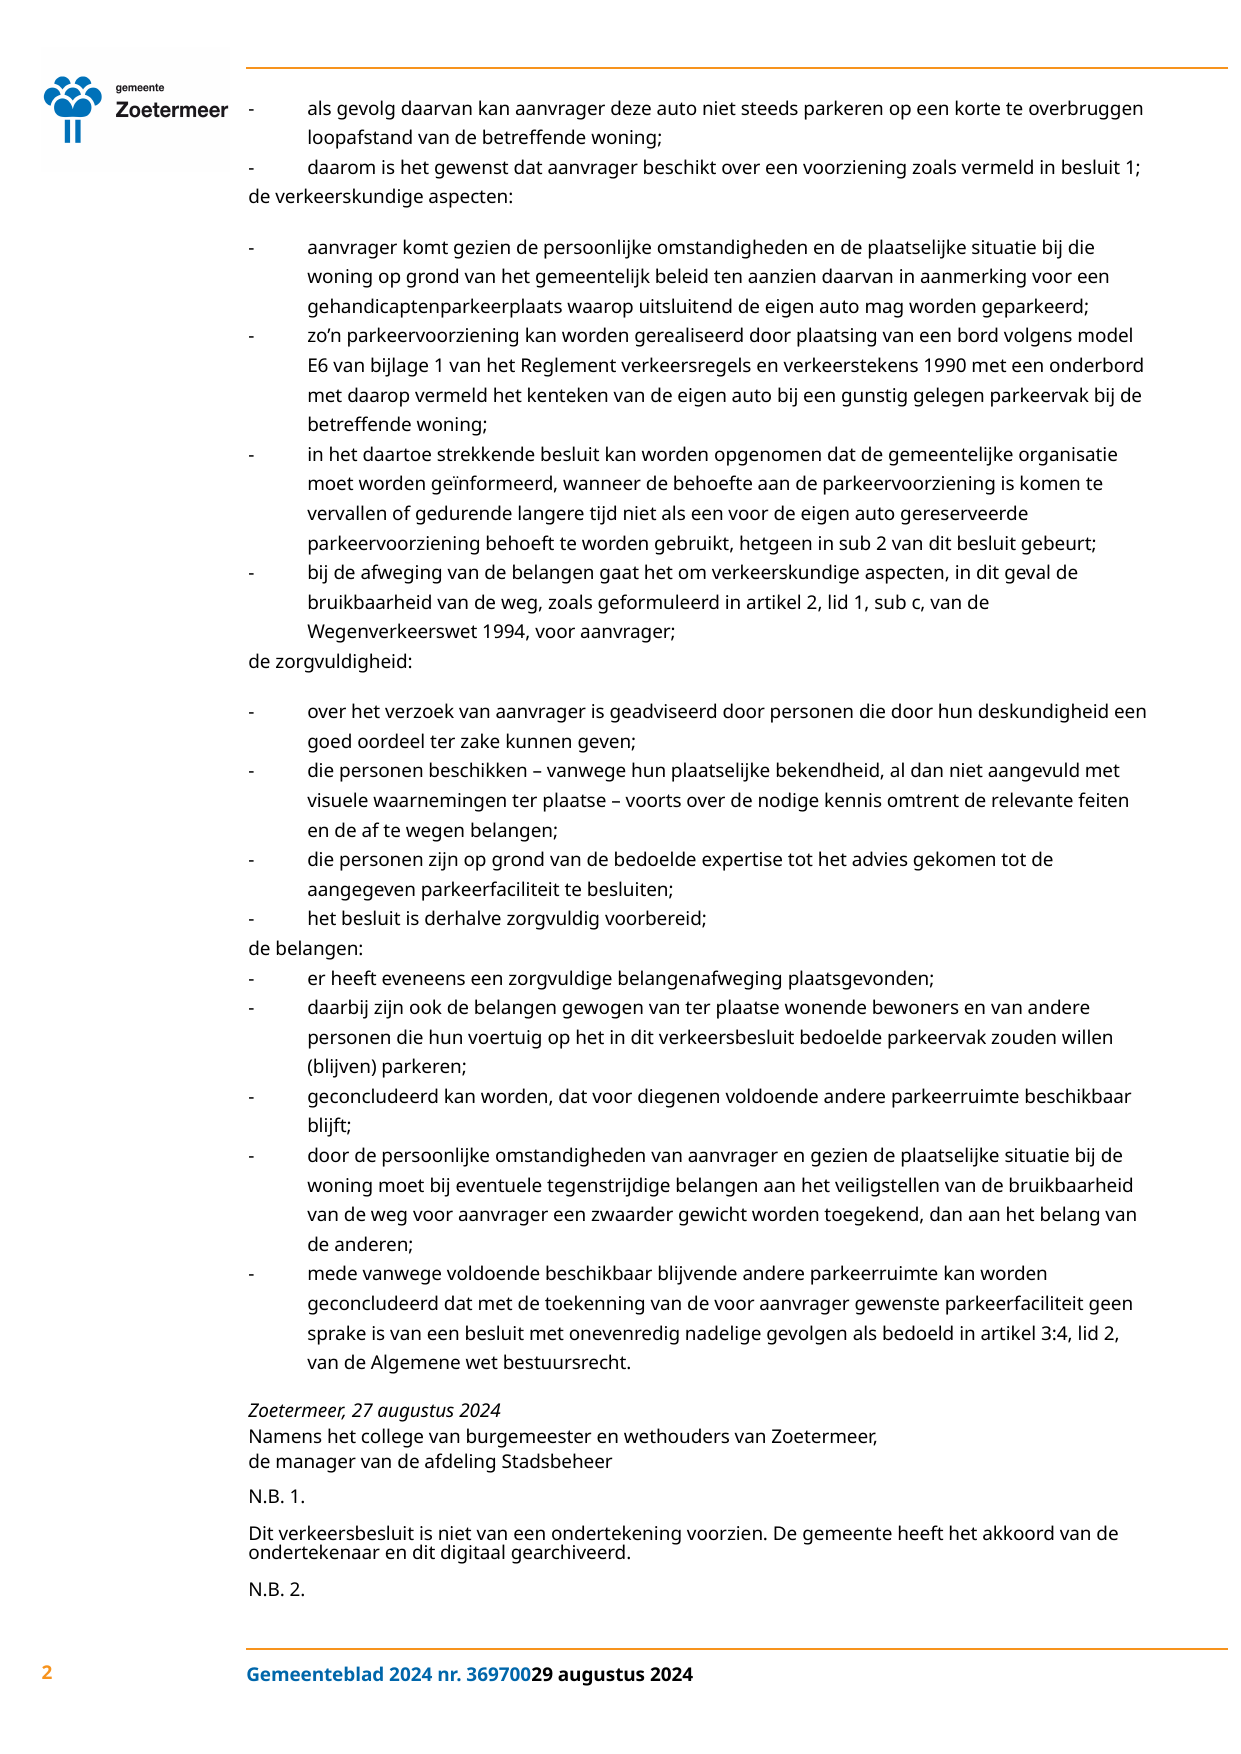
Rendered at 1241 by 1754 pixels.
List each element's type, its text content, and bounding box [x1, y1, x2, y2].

picture [41, 47, 231, 172]
text de verkeerskundige aspecten: [248, 183, 1152, 209]
text N.B. 1. [248, 1488, 1152, 1507]
list door de persoonlijke omstandigheden van aanvrager en gezien de plaatselijke situatie bij de woning moet bij eventuele tegenstrijdige belangen aan het veiligstellen van de bruikbaarheid van de weg voor aanvrager een zwaarder gewicht worden toegekend, dan aan het belang van de anderen; [248, 1142, 1152, 1257]
list in het daartoe strekkende besluit kan worden opgenomen dat de gemeentelijke organisatie moet worden geïnformeerd, wanneer de behoefte aan de parkeervoorziening is komen te vervallen of gedurende langere tijd niet als een voor de eigen auto gereserveerde parkeervoorziening behoeft te worden gebruikt, hetgeen in sub 2 van dit besluit gebeurt; [248, 441, 1152, 556]
list bij de afweging van de belangen gaat het om verkeerskundige aspecten, in dit geval de bruikbaarheid van de weg, zoals geformuleerd in artikel 2, lid 1, sub c, van de Wegenverkeerswet 1994, voor aanvrager; [248, 559, 1152, 644]
list als gevolg daarvan kan aanvrager deze auto niet steeds parkeren op een korte te overbruggen loopafstand van de betreffende woning; [248, 95, 1152, 150]
text Zoetermeer, 27 augustus 2024 [248, 1397, 1152, 1423]
list geconcludeerd kan worden, dat voor diegenen voldoende andere parkeerruimte beschikbaar blijft; [248, 1083, 1152, 1138]
list die personen zijn op grond van de bedoelde expertise tot het advies gekomen tot de aangegeven parkeerfaciliteit te besluiten; [248, 846, 1152, 902]
text Dit verkeersbesluit is niet van een ondertekening voorzien. De gemeente heeft het akkoord van de ondertekenaar en dit digitaal gearchiveerd. [248, 1525, 1152, 1563]
list er heeft eveneens een zorgvuldige belangenafweging plaatsgevonden; [248, 965, 1152, 991]
text N.B. 2. [248, 1581, 1152, 1601]
list mede vanwege voldoende beschikbaar blijvende andere parkeerruimte kan worden geconcludeerd dat met de toekenning van de voor aanvrager gewenste parkeerfaciliteit geen sprake is van een besluit met onevenredig nadelige gevolgen als bedoeld in artikel 3:4, lid 2, van de Algemene wet bestuursrecht. [248, 1261, 1152, 1375]
list die personen beschikken – vanwege hun plaatselijke bekendheid, al dan niet aangevuld met visuele waarnemingen ter plaatse – voorts over de nodige kennis omtrent de relevante feiten en de af te wegen belangen; [248, 758, 1152, 843]
list daarbij zijn ook de belangen gewogen van ter plaatse wonende bewoners en van andere personen die hun voertuig op het in dit verkeersbesluit bedoelde parkeervak zouden willen (blijven) parkeren; [248, 994, 1152, 1079]
text de zorgvuldigheid: [248, 648, 1152, 674]
text de manager van de afdeling Stadsbeheer [248, 1449, 1152, 1474]
list over het verzoek van aanvrager is geadviseerd door personen die door hun deskundigheid een goed oordeel ter zake kunnen geven; [248, 698, 1152, 754]
text de belangen: [248, 935, 1152, 961]
list aanvrager komt gezien de persoonlijke omstandigheden en de plaatselijke situatie bij die woning op grond van het gemeentelijk beleid ten aanzien daarvan in aanmerking voor een gehandicaptenparkeerplaats waarop uitsluitend de eigen auto mag worden geparkeerd; [248, 234, 1152, 319]
list het besluit is derhalve zorgvuldig voorbereid; [248, 906, 1152, 931]
text Namens het college van burgemeester en wethouders van Zoetermeer, [248, 1423, 1152, 1449]
list daarom is het gewenst dat aanvrager beschikt over een voorziening zoals vermeld in besluit 1; [248, 154, 1152, 180]
list zo’n parkeervoorziening kan worden gerealiseerd door plaatsing van een bord volgens model E6 van bijlage 1 van het Reglement verkeersregels en verkeerstekens 1990 met een onderbord met daarop vermeld het kenteken van de eigen auto bij een gunstig gelegen parkeervak bij de betreffende woning; [248, 323, 1152, 437]
